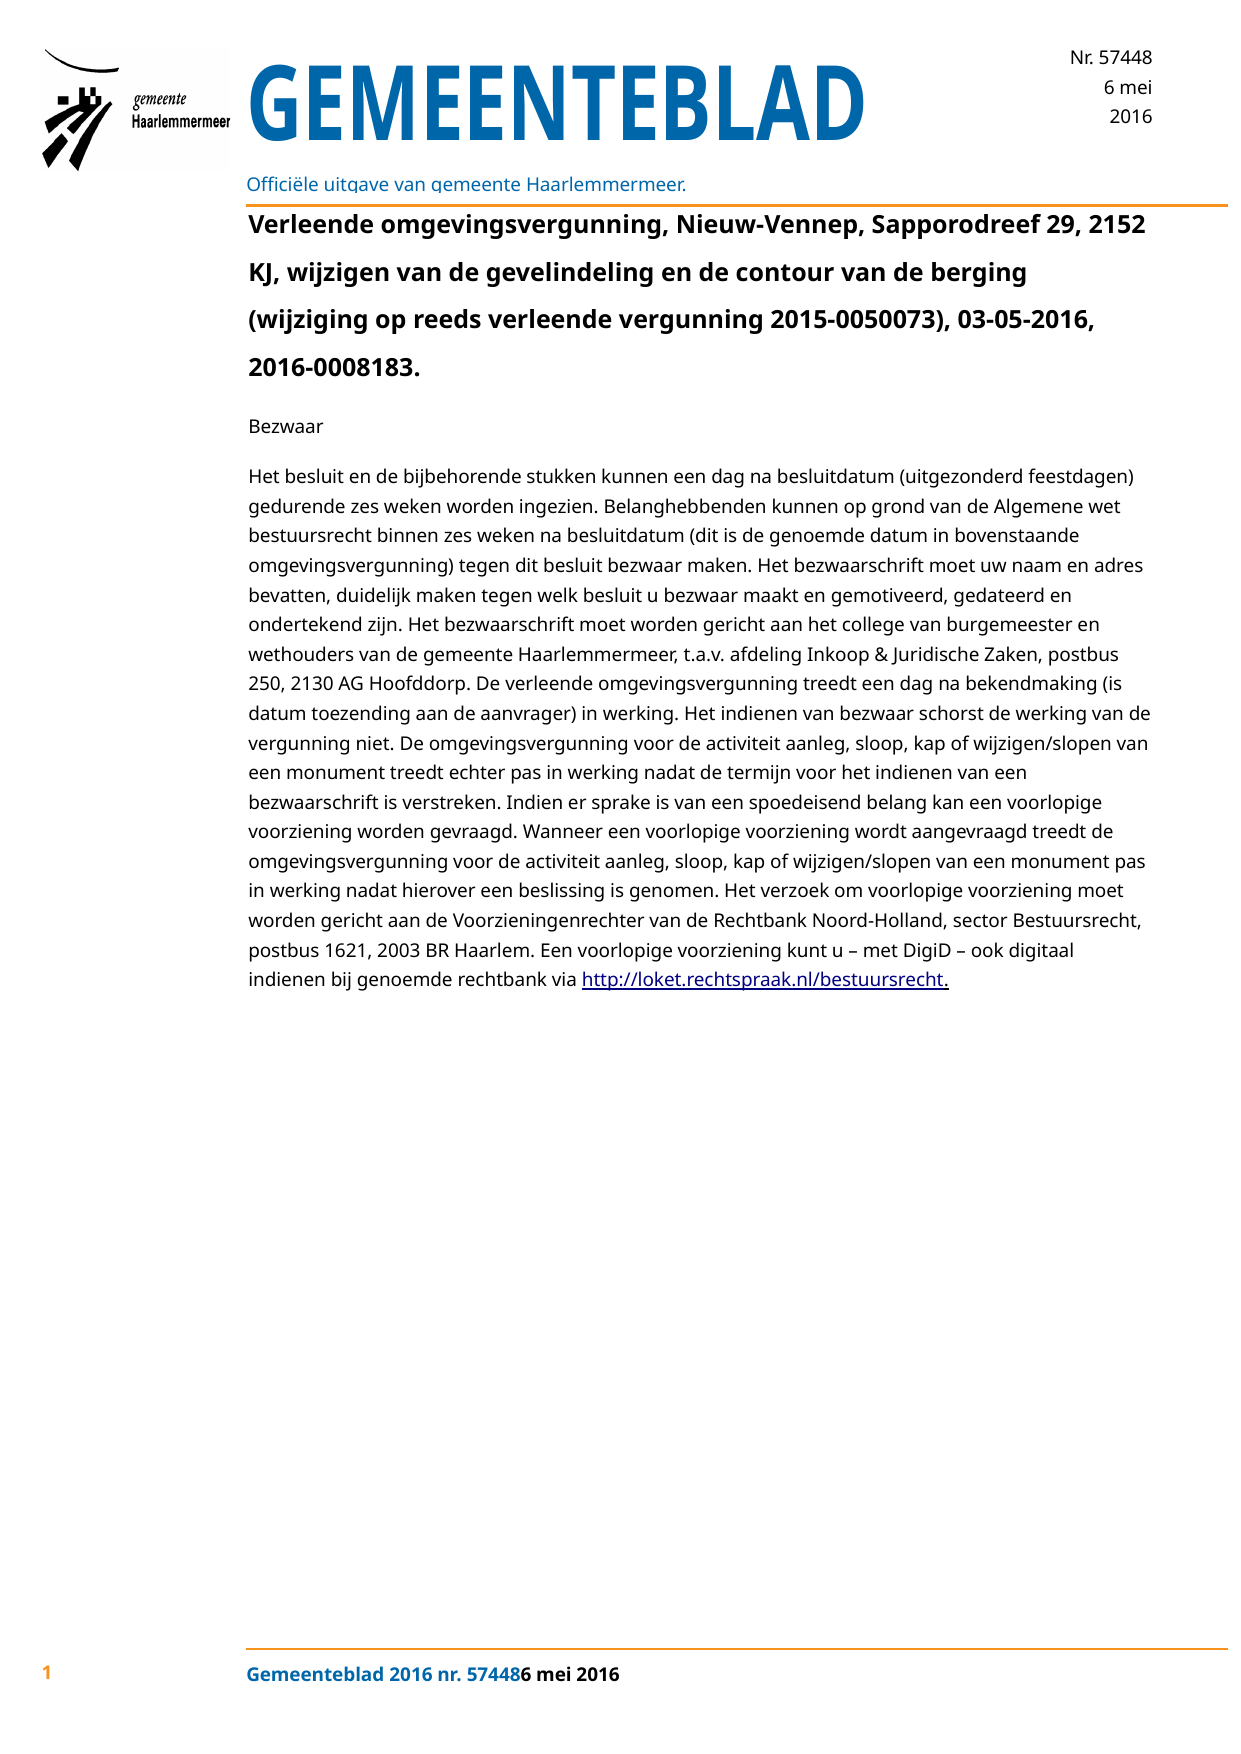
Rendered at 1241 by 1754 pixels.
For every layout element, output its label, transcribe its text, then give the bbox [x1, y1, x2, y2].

text Het besluit en de bijbehorende stukken kunnen een dag na besluitdatum (uitgezonderd feestdagen) gedurende zes weken worden ingezien. Belanghebbenden kunnen op grond van de Algemene wet bestuursrecht binnen zes weken na besluitdatum (dit is de genoemde datum in bovenstaande omgevingsvergunning) tegen dit besluit bezwaar maken. Het bezwaarschrift moet uw naam en adres bevatten, duidelijk maken tegen welk besluit u bezwaar maakt en gemotiveerd, gedateerd en ondertekend zijn. Het bezwaarschrift moet worden gericht aan het college van burgemeester en wethouders van de gemeente Haarlemmermeer, t.a.v. afdeling Inkoop & Juridische Zaken, postbus 250, 2130 AG Hoofddorp. De verleende omgevingsvergunning treedt een dag na bekendmaking (is datum toezending aan de aanvrager) in werking. Het indienen van bezwaar schorst de werking van de vergunning niet. De omgevingsvergunning voor de activiteit aanleg, sloop, kap of wijzigen/slopen van een monument treedt echter pas in werking nadat de termijn voor het indienen van een bezwaarschrift is verstreken. Indien er sprake is van een spoedeisend belang kan een voorlopige voorziening worden gevraagd. Wanneer een voorlopige voorziening wordt aangevraagd treedt de omgevingsvergunning voor de activiteit aanleg, sloop, kap of wijzigen/slopen van een monument pas in werking nadat hierover een beslissing is genomen. Het verzoek om voorlopige voorziening moet worden gericht aan de Voorzieningenrechter van de Rechtbank Noord-Holland, sector Bestuursrecht, postbus 1621, 2003 BR Haarlem. Een voorlopige voorziening kunt u – met DigiD – ook digitaal indienen bij genoemde rechtbank via http://loket.rechtspraak.nl/bestuursrecht. [248, 463, 1152, 992]
text Bezwaar [248, 413, 1152, 439]
text Verleende omgevingsvergunning, Nieuw-Vennep, Sapporodreef 29, 2152 KJ, wijzigen van de gevelindeling en de contour van de berging (wijziging op reeds verleende vergunning 2015-0050073), 03-05-2016, 2016-0008183. [248, 207, 1152, 384]
picture [41, 47, 231, 172]
